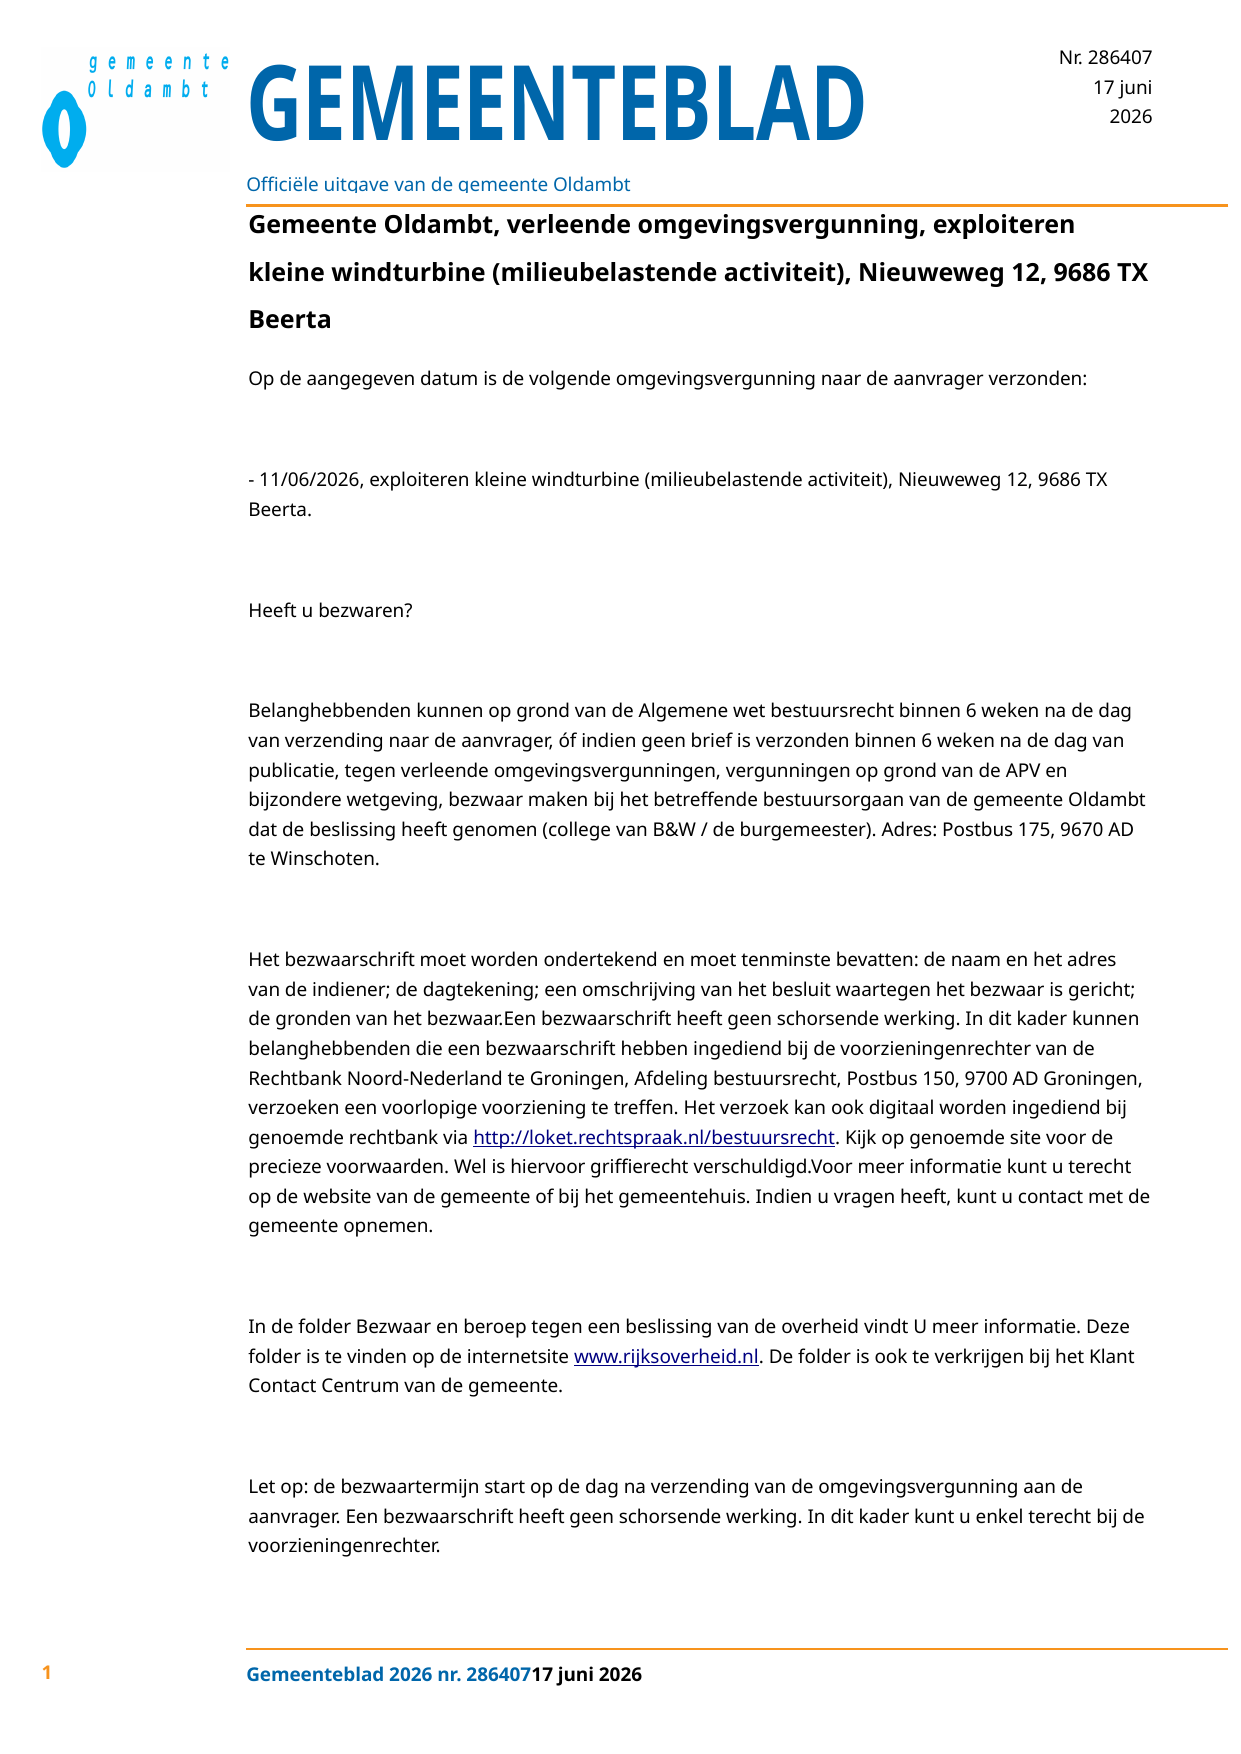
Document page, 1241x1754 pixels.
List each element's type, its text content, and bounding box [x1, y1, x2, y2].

text Let op: de bezwaartermijn start op de dag na verzending van de omgevingsvergunning aan de aanvrager. Een bezwaarschrift heeft geen schorsende werking. In dit kader kunt u enkel terecht bij de voorzieningenrechter. [248, 1473, 1152, 1558]
text - 11/06/2026, exploiteren kleine windturbine (milieubelastende activiteit), Nieuweweg 12, 9686 TX Beerta. [248, 466, 1152, 522]
text Gemeente Oldambt, verleende omgevingsvergunning, exploiteren kleine windturbine (milieubelastende activiteit), Nieuweweg 12, 9686 TX Beerta [248, 207, 1152, 336]
text In de folder Bezwaar en beroep tegen een beslissing van de overheid vindt U meer informatie. Deze folder is te vinden op de internetsite www.rijksoverheid.nl. De folder is ook te verkrijgen bij het Klant Contact Centrum van de gemeente. [248, 1313, 1152, 1398]
text Heeft u bezwaren? [248, 597, 1152, 622]
picture [41, 47, 231, 172]
text Het bezwaarschrift moet worden ondertekend en moet tenminste bevatten: de naam en het adres van de indiener; de dagtekening; een omschrijving van het besluit waartegen het bezwaar is gericht; de gronden van het bezwaar.Een bezwaarschrift heeft geen schorsende werking. In dit kader kunnen belanghebbenden die een bezwaarschrift hebben ingediend bij de voorzieningenrechter van de Rechtbank Noord-Nederland te Groningen, Afdeling bestuursrecht, Postbus 150, 9700 AD Groningen, verzoeken een voorlopige voorziening te treffen. Het verzoek kan ook digitaal worden ingediend bij genoemde rechtbank via http://loket.rechtspraak.nl/bestuursrecht. Kijk op genoemde site voor de precieze voorwaarden. Wel is hiervoor griffierecht verschuldigd.Voor meer informatie kunt u terecht op de website van de gemeente of bij het gemeentehuis. Indien u vragen heeft, kunt u contact met de gemeente opnemen. [248, 946, 1152, 1238]
text Belanghebbenden kunnen op grond van de Algemene wet bestuursrecht binnen 6 weken na de dag van verzending naar de aanvrager, óf indien geen brief is verzonden binnen 6 weken na de dag van publicatie, tegen verleende omgevingsvergunningen, vergunningen op grond van de APV en bijzondere wetgeving, bezwaar maken bij het betreffende bestuursorgaan van de gemeente Oldambt dat de beslissing heeft genomen (college van B&W / de burgemeester). Adres: Postbus 175, 9670 AD te Winschoten. [248, 698, 1152, 871]
text Op de aangegeven datum is de volgende omgevingsvergunning naar de aanvrager verzonden: [248, 366, 1152, 391]
